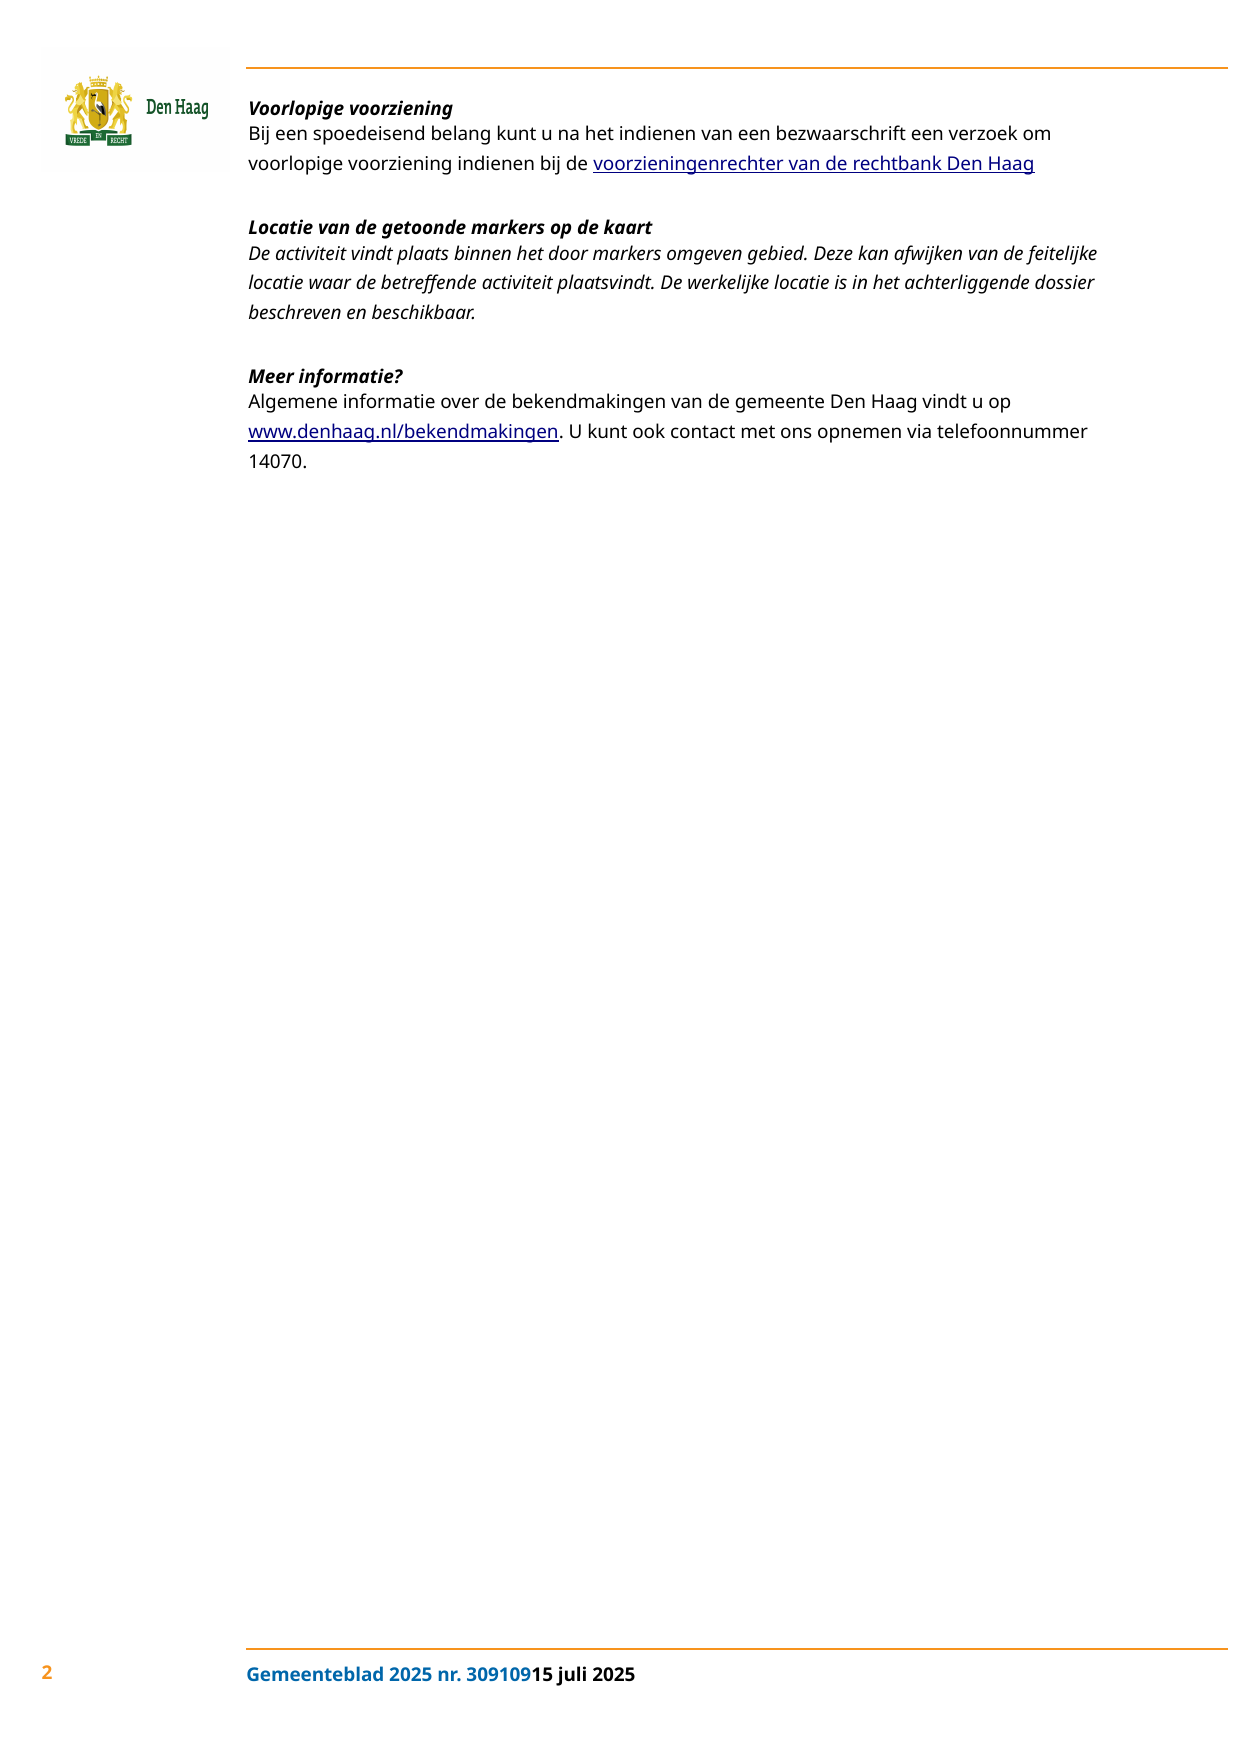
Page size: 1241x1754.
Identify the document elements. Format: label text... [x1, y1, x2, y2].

text Algemene informatie over de bekendmakingen van de gemeente Den Haag vindt u op www.denhaag.nl/bekendmakingen. U kunt ook contact met ons opnemen via telefoonnummer 14070. [248, 389, 1152, 473]
picture [41, 47, 231, 172]
text Bij een spoedeisend belang kunt u na het indienen van een bezwaarschrift een verzoek om voorlopige voorziening indienen bij de voorzieningenrechter van de rechtbank Den Haag [248, 121, 1152, 176]
text De activiteit vindt plaats binnen het door markers omgeven gebied. Deze kan afwijken van de feitelijke locatie waar de betreffende activiteit plaatsvindt. De werkelijke locatie is in het achterliggende dossier beschreven en beschikbaar. [248, 240, 1152, 325]
text Voorlopige voorziening [248, 95, 1152, 121]
text Locatie van de getoonde markers op de kaart [248, 214, 1152, 240]
text Meer informatie? [248, 363, 1152, 389]
